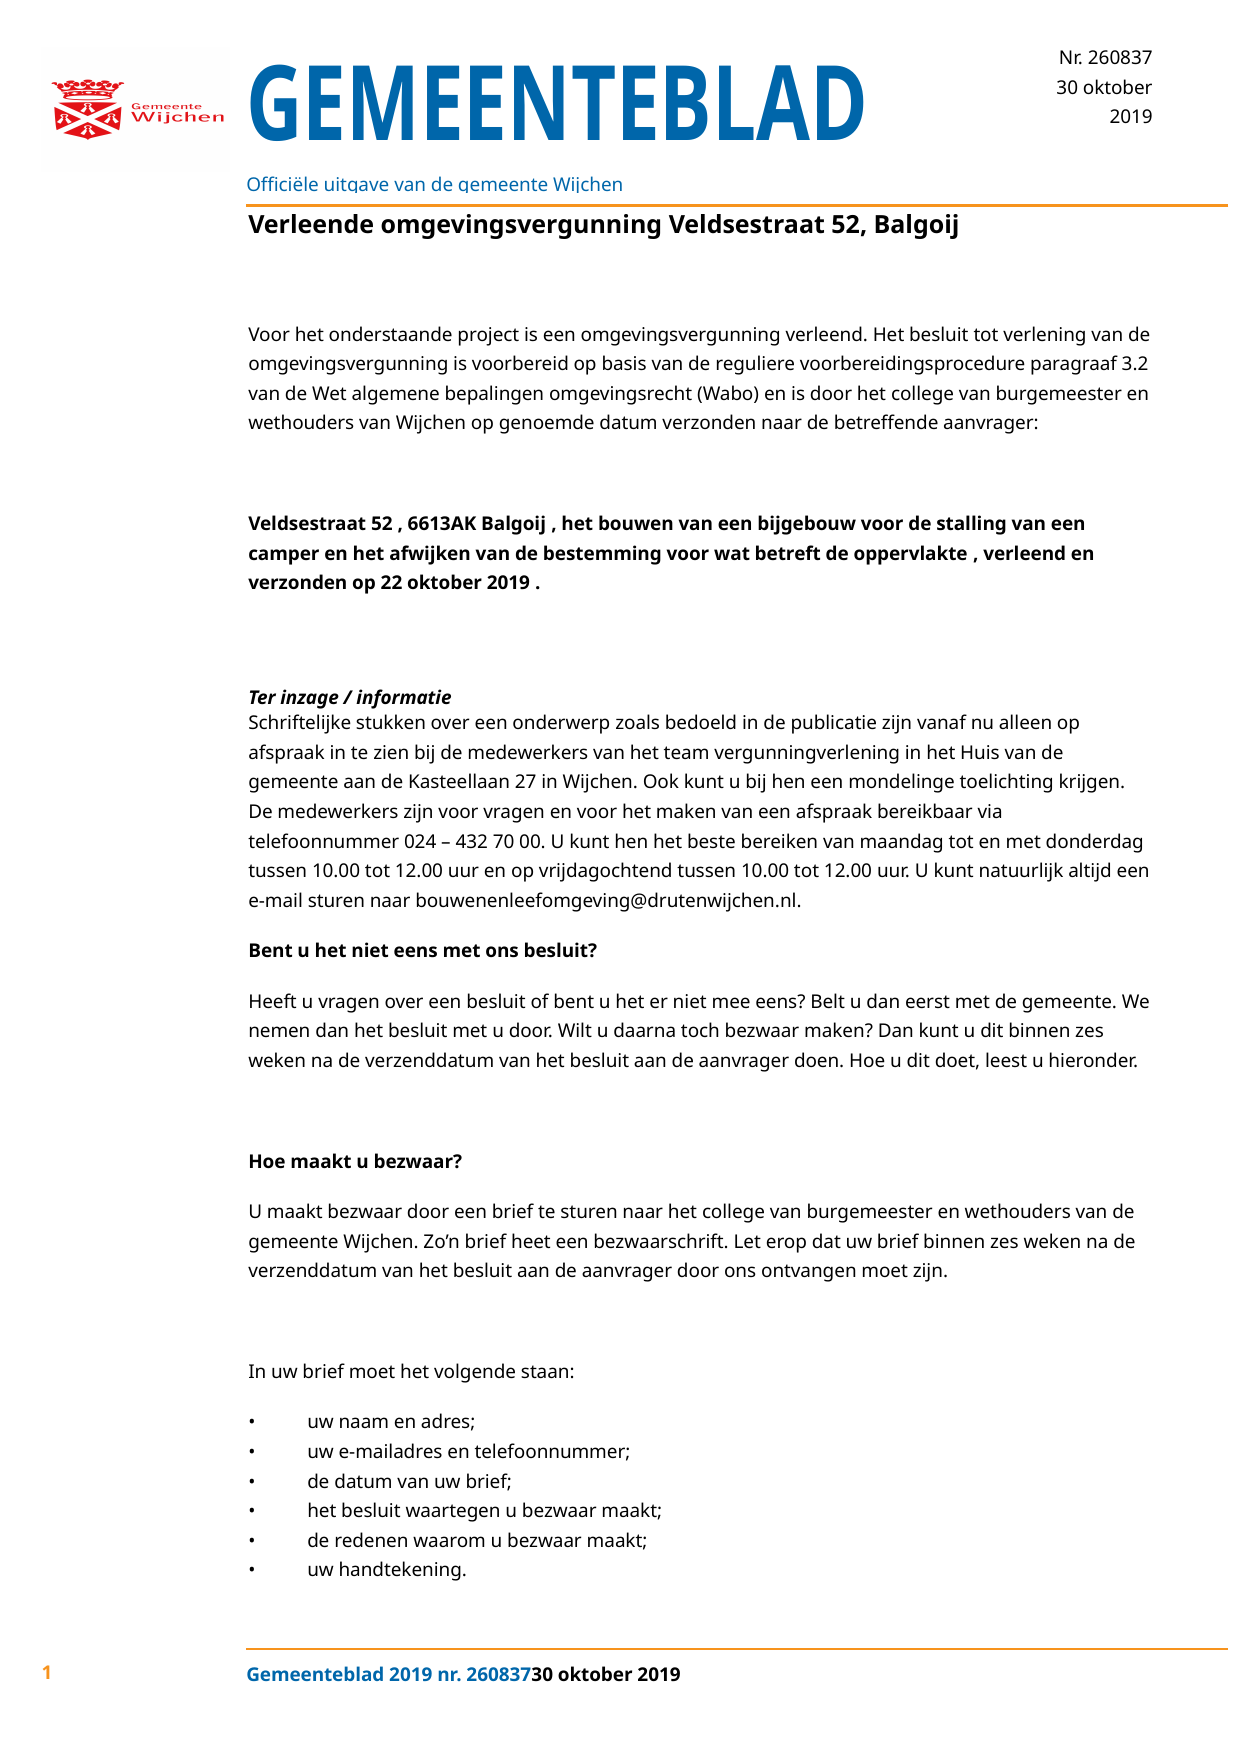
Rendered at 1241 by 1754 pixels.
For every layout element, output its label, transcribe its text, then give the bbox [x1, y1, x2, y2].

text Veldsestraat 52 , 6613AK Balgoij , het bouwen van een bijgebouw voor de stalling van een camper en het afwijken van de bestemming voor wat betreft de oppervlakte , verleend en verzonden op 22 oktober 2019 . [248, 510, 1152, 595]
text U maakt bezwaar door een brief te sturen naar het college van burgemeester en wethouders van de gemeente Wijchen. Zo’n brief heet een bezwaarschrift. Let erop dat uw brief binnen zes weken na de verzenddatum van het besluit aan de aanvrager door ons ontvangen moet zijn. [248, 1198, 1152, 1283]
text Bent u het niet eens met ons besluit? [248, 937, 1152, 963]
list uw handtekening. [248, 1557, 1152, 1582]
picture [41, 47, 231, 172]
list het besluit waartegen u bezwaar maakt; [248, 1497, 1152, 1523]
list de datum van uw brief; [248, 1468, 1152, 1494]
list uw naam en adres; [248, 1409, 1152, 1434]
text Schriftelijke stukken over een onderwerp zoals bedoeld in de publicatie zijn vanaf nu alleen op afspraak in te zien bij de medewerkers van het team vergunningverlening in het Huis van de gemeente aan de Kasteellaan 27 in Wijchen. Ook kunt u bij hen een mondelinge toelichting krijgen. De medewerkers zijn voor vragen en voor het maken van een afspraak bereikbaar via telefoonnummer 024 – 432 70 00. U kunt hen het beste bereiken van maandag tot en met donderdag tussen 10.00 tot 12.00 uur en op vrijdagochtend tussen 10.00 tot 12.00 uur. U kunt natuurlijk altijd een e-mail sturen naar bouwenenleefomgeving@drutenwijchen.nl. [248, 709, 1152, 913]
text Heeft u vragen over een besluit of bent u het er niet mee eens? Belt u dan eerst met de gemeente. We nemen dan het besluit met u door. Wilt u daarna toch bezwaar maken? Dan kunt u dit binnen zes weken na de verzenddatum van het besluit aan de aanvrager doen. Hoe u dit doet, leest u hieronder. [248, 988, 1152, 1073]
text Ter inzage / informatie [248, 684, 1152, 709]
list de redenen waarom u bezwaar maakt; [248, 1527, 1152, 1553]
text Verleende omgevingsvergunning Veldsestraat 52, Balgoij [248, 207, 1152, 241]
list uw e-mailadres en telefoonnummer; [248, 1438, 1152, 1464]
text In uw brief moet het volgende staan: [248, 1358, 1152, 1384]
text Voor het onderstaande project is een omgevingsvergunning verleend. Het besluit tot verlening van de omgevingsvergunning is voorbereid op basis van de reguliere voorbereidingsprocedure paragraaf 3.2 van de Wet algemene bepalingen omgevingsrecht (Wabo) en is door het college van burgemeester en wethouders van Wijchen op genoemde datum verzonden naar de betreffende aanvrager: [248, 321, 1152, 435]
text Hoe maakt u bezwaar? [248, 1148, 1152, 1174]
